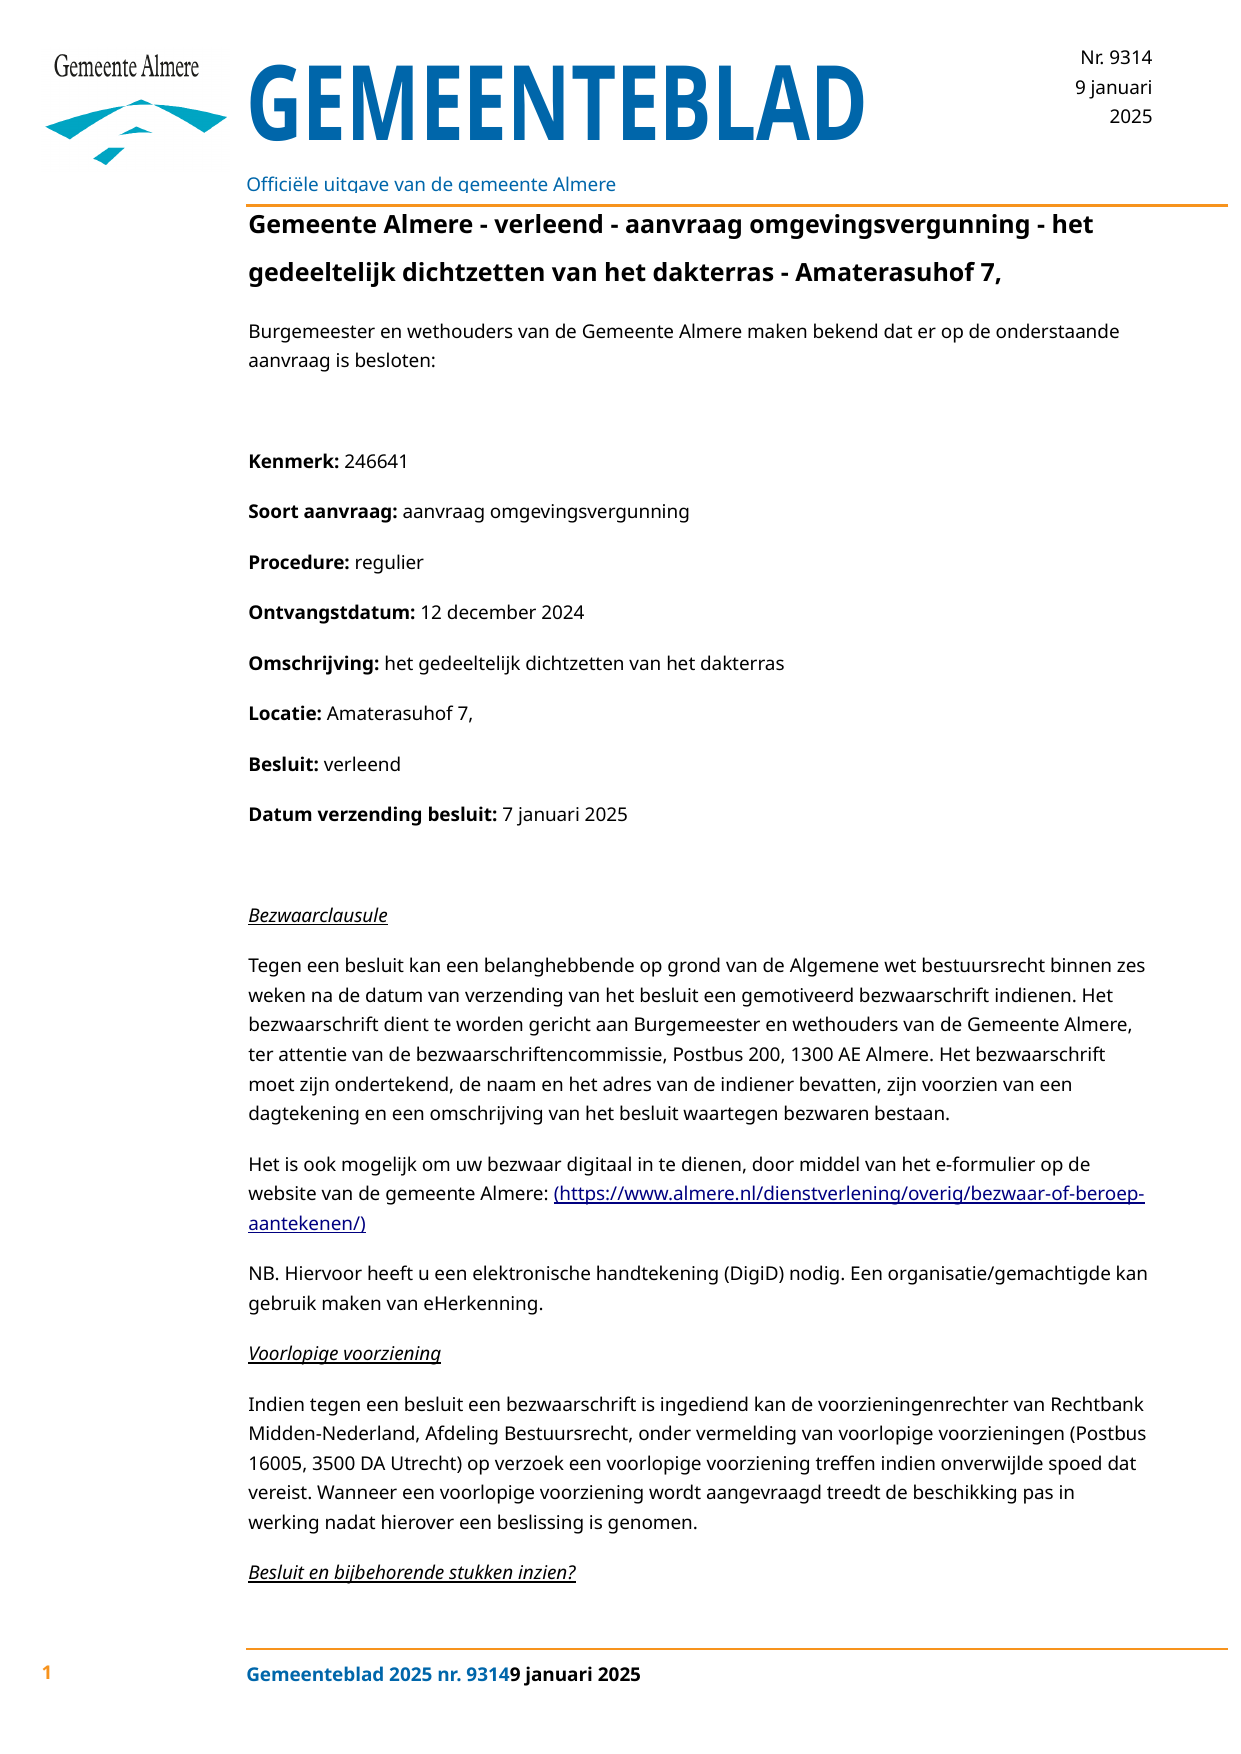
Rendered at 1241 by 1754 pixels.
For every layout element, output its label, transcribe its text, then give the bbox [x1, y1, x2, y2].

text Tegen een besluit kan een belanghebbende op grond van de Algemene wet bestuursrecht binnen zes weken na de datum van verzending van het besluit een gemotiveerd bezwaarschrift indienen. Het bezwaarschrift dient te worden gericht aan Burgemeester en wethouders van de Gemeente Almere, ter attentie van de bezwaarschriftencommissie, Postbus 200, 1300 AE Almere. Het bezwaarschrift moet zijn ondertekend, de naam en het adres van de indiener bevatten, zijn voorzien van een dagtekening en een omschrijving van het besluit waartegen bezwaren bestaan. [248, 952, 1152, 1126]
text Indien tegen een besluit een bezwaarschrift is ingediend kan de voorzieningenrechter van Rechtbank Midden-Nederland, Afdeling Bestuursrecht, onder vermelding van voorlopige voorzieningen (Postbus 16005, 3500 DA Utrecht) op verzoek een voorlopige voorziening treffen indien onverwijlde spoed dat vereist. Wanneer een voorlopige voorziening wordt aangevraagd treedt de beschikking pas in werking nadat hierover een beslissing is genomen. [248, 1391, 1152, 1535]
text Procedure: regulier [248, 549, 1152, 575]
text Bezwaarclausule [248, 902, 1152, 928]
text Locatie: Amaterasuhof 7, [248, 700, 1152, 726]
text Omschrijving: het gedeeltelijk dichtzetten van het dakterras [248, 650, 1152, 676]
text Voorlopige voorziening [248, 1340, 1152, 1366]
picture [41, 47, 231, 172]
text Datum verzending besluit: 7 januari 2025 [248, 801, 1152, 827]
text Besluit: verleend [248, 751, 1152, 777]
text Burgemeester en wethouders van de Gemeente Almere maken bekend dat er op de onderstaande aanvraag is besloten: [248, 318, 1152, 373]
text Het is ook mogelijk om uw bezwaar digitaal in te dienen, door middel van het e-formulier op de website van de gemeente Almere: (https://www.almere.nl/dienstverlening/overig/bezwaar-of-beroep-aantekenen/) [248, 1151, 1152, 1236]
text Besluit en bijbehorende stukken inzien? [248, 1559, 1152, 1585]
text Ontvangstdatum: 12 december 2024 [248, 599, 1152, 625]
text Gemeente Almere - verleend - aanvraag omgevingsvergunning - het gedeeltelijk dichtzetten van het dakterras - Amaterasuhof 7, [248, 207, 1152, 288]
text Kenmerk: 246641 [248, 448, 1152, 474]
text Soort aanvraag: aanvraag omgevingsvergunning [248, 499, 1152, 524]
text NB. Hiervoor heeft u een elektronische handtekening (DigiD) nodig. Een organisatie/gemachtigde kan gebruik maken van eHerkenning. [248, 1260, 1152, 1316]
